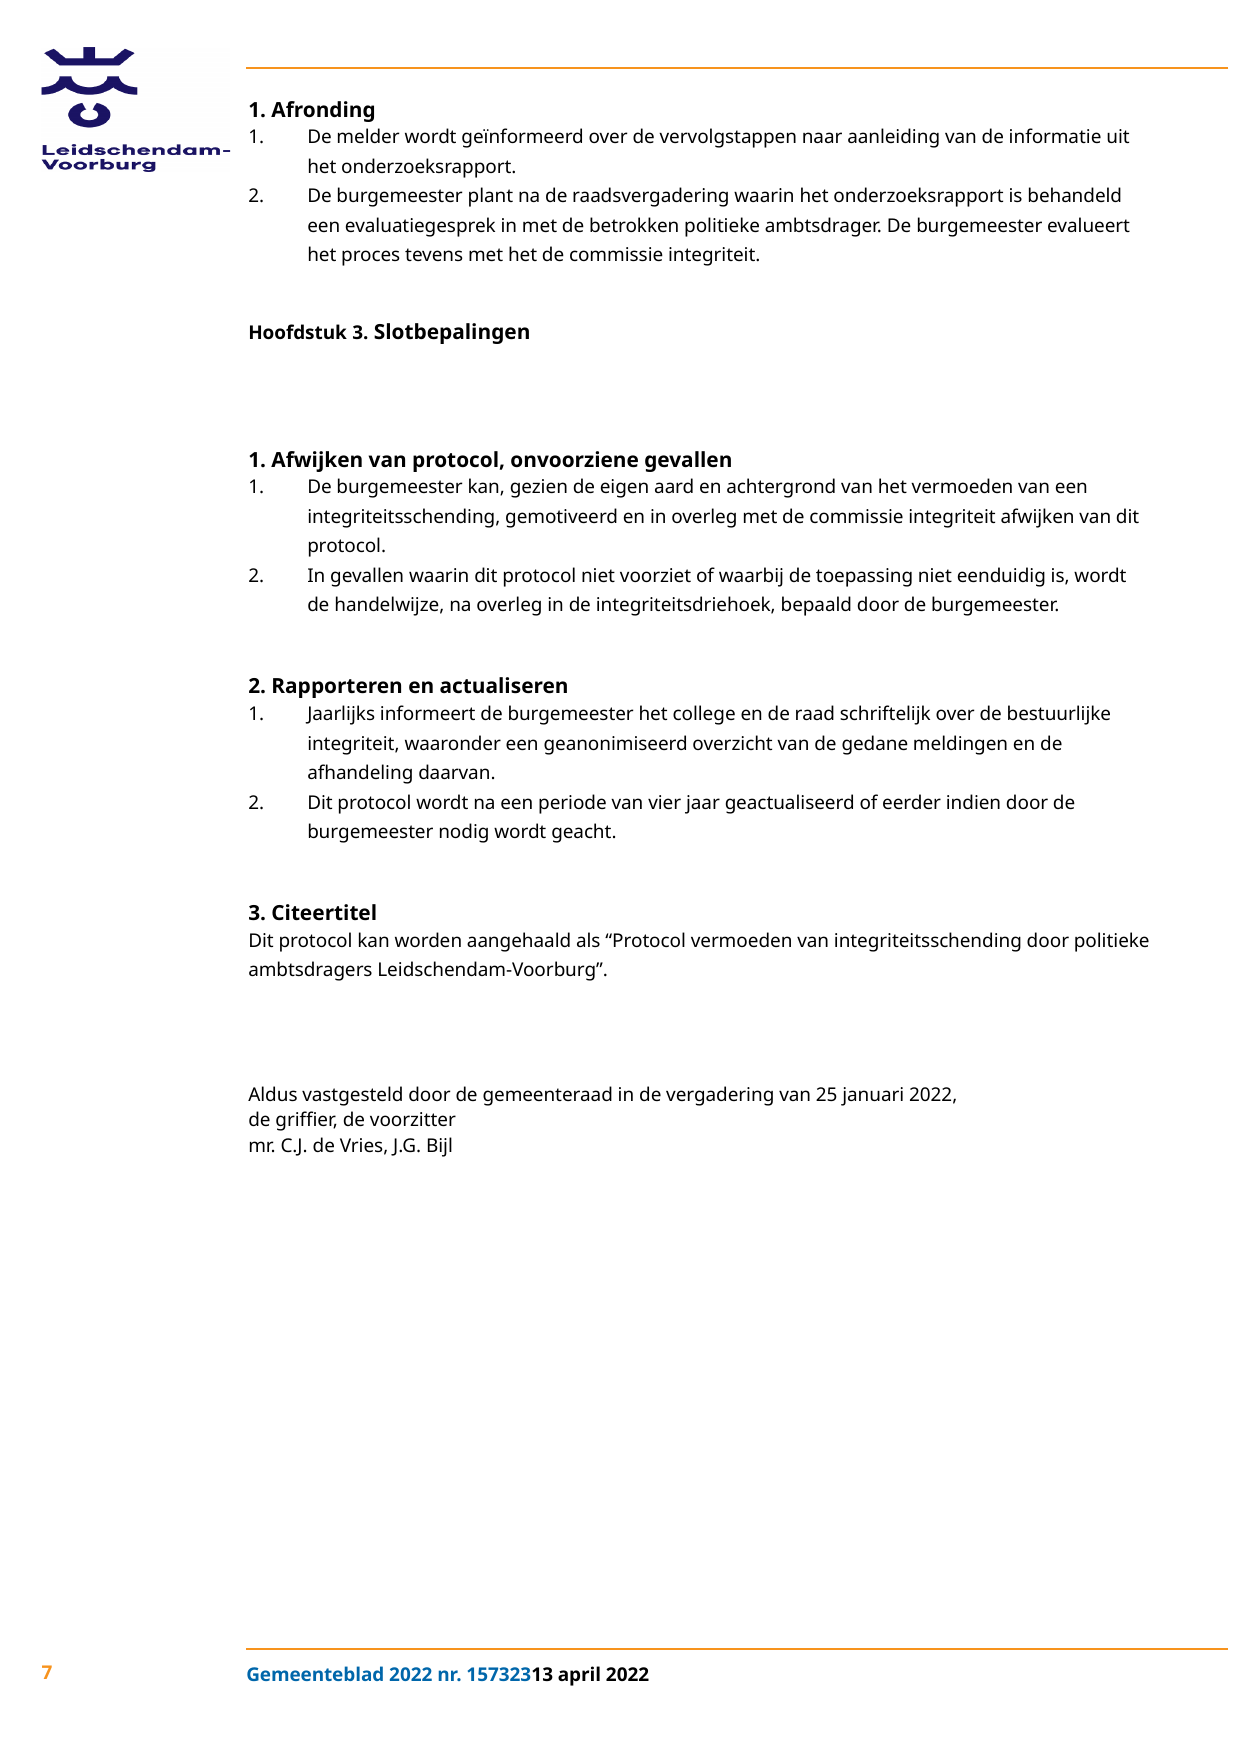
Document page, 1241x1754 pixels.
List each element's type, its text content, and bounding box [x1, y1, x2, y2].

list Dit protocol wordt na een periode van vier jaar geactualiseerd of eerder indien door de burgemeester nodig wordt geacht. [248, 789, 1152, 844]
text 1. Afronding [248, 95, 1152, 123]
text mr. C.J. de Vries, J.G. Bijl [248, 1132, 1152, 1158]
text 1. Afwijken van protocol, onvoorziene gevallen [248, 445, 1152, 473]
text Hoofdstuk 3. Slotbepalingen [248, 317, 1152, 345]
text 3. Citeertitel [248, 898, 1152, 927]
list De burgemeester kan, gezien de eigen aard en achtergrond van het vermoeden van een integriteitsschending, gemotiveerd en in overleg met de commissie integriteit afwijken van dit protocol. [248, 473, 1152, 558]
list De melder wordt geïnformeerd over de vervolgstappen naar aanleiding van de informatie uit het onderzoeksrapport. [248, 123, 1152, 178]
text de griffier, de voorzitter [248, 1107, 1152, 1132]
list Jaarlijks informeert de burgemeester het college en de raad schriftelijk over de bestuurlijke integriteit, waaronder een geanonimiseerd overzicht van de gedane meldingen en de afhandeling daarvan. [248, 700, 1152, 785]
list De burgemeester plant na de raadsvergadering waarin het onderzoeksrapport is behandeld een evaluatiegesprek in met de betrokken politieke ambtsdrager. De burgemeester evalueert het proces tevens met het de commissie integriteit. [248, 182, 1152, 267]
picture [41, 47, 231, 172]
list In gevallen waarin dit protocol niet voorziet of waarbij de toepassing niet eenduidig is, wordt de handelwijze, na overleg in de integriteitsdriehoek, bepaald door de burgemeester. [248, 562, 1152, 617]
text Aldus vastgesteld door de gemeenteraad in de vergadering van 25 januari 2022, [248, 1081, 1152, 1107]
text 2. Rapporteren en actualiseren [248, 672, 1152, 700]
text Dit protocol kan worden aangehaald als “Protocol vermoeden van integriteitsschending door politieke ambtsdragers Leidschendam-Voorburg”. [248, 927, 1152, 982]
